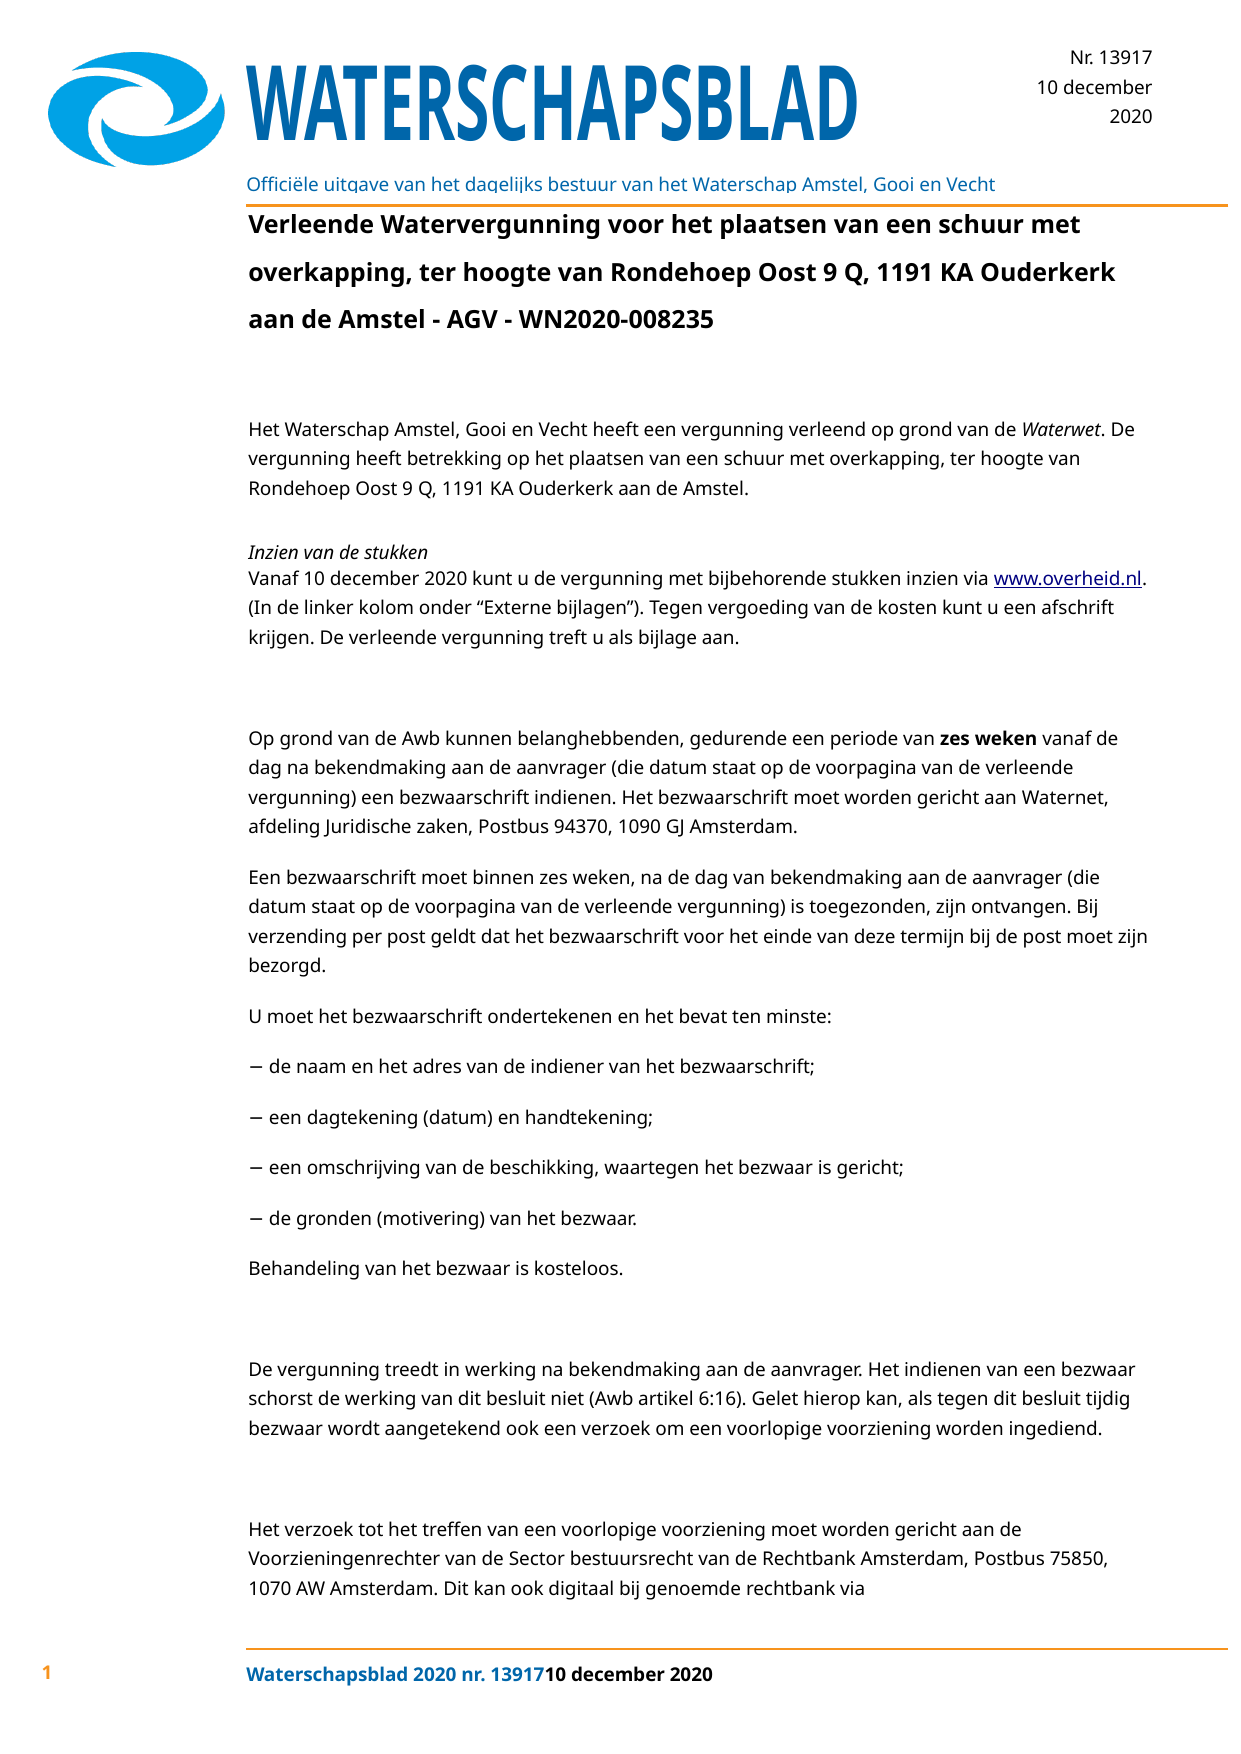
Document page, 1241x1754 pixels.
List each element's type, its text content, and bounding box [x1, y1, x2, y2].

text Op grond van de Awb kunnen belanghebbenden, gedurende een periode van zes weken vanaf de dag na bekendmaking aan de aanvrager (die datum staat op de voorpagina van de verleende vergunning) een bezwaarschrift indienen. Het bezwaarschrift moet worden gericht aan Waternet, afdeling Juridische zaken, Postbus 94370, 1090 GJ Amsterdam. [248, 725, 1152, 839]
text Vanaf 10 december 2020 kunt u de vergunning met bijbehorende stukken inzien via www.overheid.nl. (In de linker kolom onder “Externe bijlagen”). Tegen vergoeding van de kosten kunt u een afschrift krijgen. De verleende vergunning treft u als bijlage aan. [248, 565, 1152, 650]
text U moet het bezwaarschrift ondertekenen en het bevat ten minste: [248, 1003, 1152, 1029]
text − een omschrijving van de beschikking, waartegen het bezwaar is gericht; [248, 1154, 1152, 1180]
text Een bezwaarschrift moet binnen zes weken, na de dag van bekendmaking aan de aanvrager (die datum staat op de voorpagina van de verleende vergunning) is toegezonden, zijn ontvangen. Bij verzending per post geldt dat het bezwaarschrift voor het einde van deze termijn bij de post moet zijn bezorgd. [248, 864, 1152, 978]
text Het Waterschap Amstel, Gooi en Vecht heeft een vergunning verleend op grond van de Waterwet. De vergunning heeft betrekking op het plaatsen van een schuur met overkapping, ter hoogte van Rondehoep Oost 9 Q, 1191 KA Ouderkerk aan de Amstel. [248, 416, 1152, 501]
text Behandeling van het bezwaar is kosteloos. [248, 1255, 1152, 1281]
text De vergunning treedt in werking na bekendmaking aan de aanvrager. Het indienen van een bezwaar schorst de werking van dit besluit niet (Awb artikel 6:16). Gelet hierop kan, als tegen dit besluit tijdig bezwaar wordt aangetekend ook een verzoek om een voorlopige voorziening worden ingediend. [248, 1356, 1152, 1441]
text − de naam en het adres van de indiener van het bezwaarschrift; [248, 1053, 1152, 1079]
text − een dagtekening (datum) en handtekening; [248, 1104, 1152, 1130]
text Het verzoek tot het treffen van een voorlopige voorziening moet worden gericht aan de Voorzieningenrechter van de Sector bestuursrecht van de Rechtbank Amsterdam, Postbus 75850, 1070 AW Amsterdam. Dit kan ook digitaal bij genoemde rechtbank via [248, 1516, 1152, 1601]
picture [41, 47, 231, 172]
text − de gronden (motivering) van het bezwaar. [248, 1205, 1152, 1231]
text Inzien van de stukken [248, 539, 1152, 565]
text Verleende Watervergunning voor het plaatsen van een schuur met overkapping, ter hoogte van Rondehoep Oost 9 Q, 1191 KA Ouderkerk aan de Amstel - AGV - WN2020-008235 [248, 207, 1152, 336]
